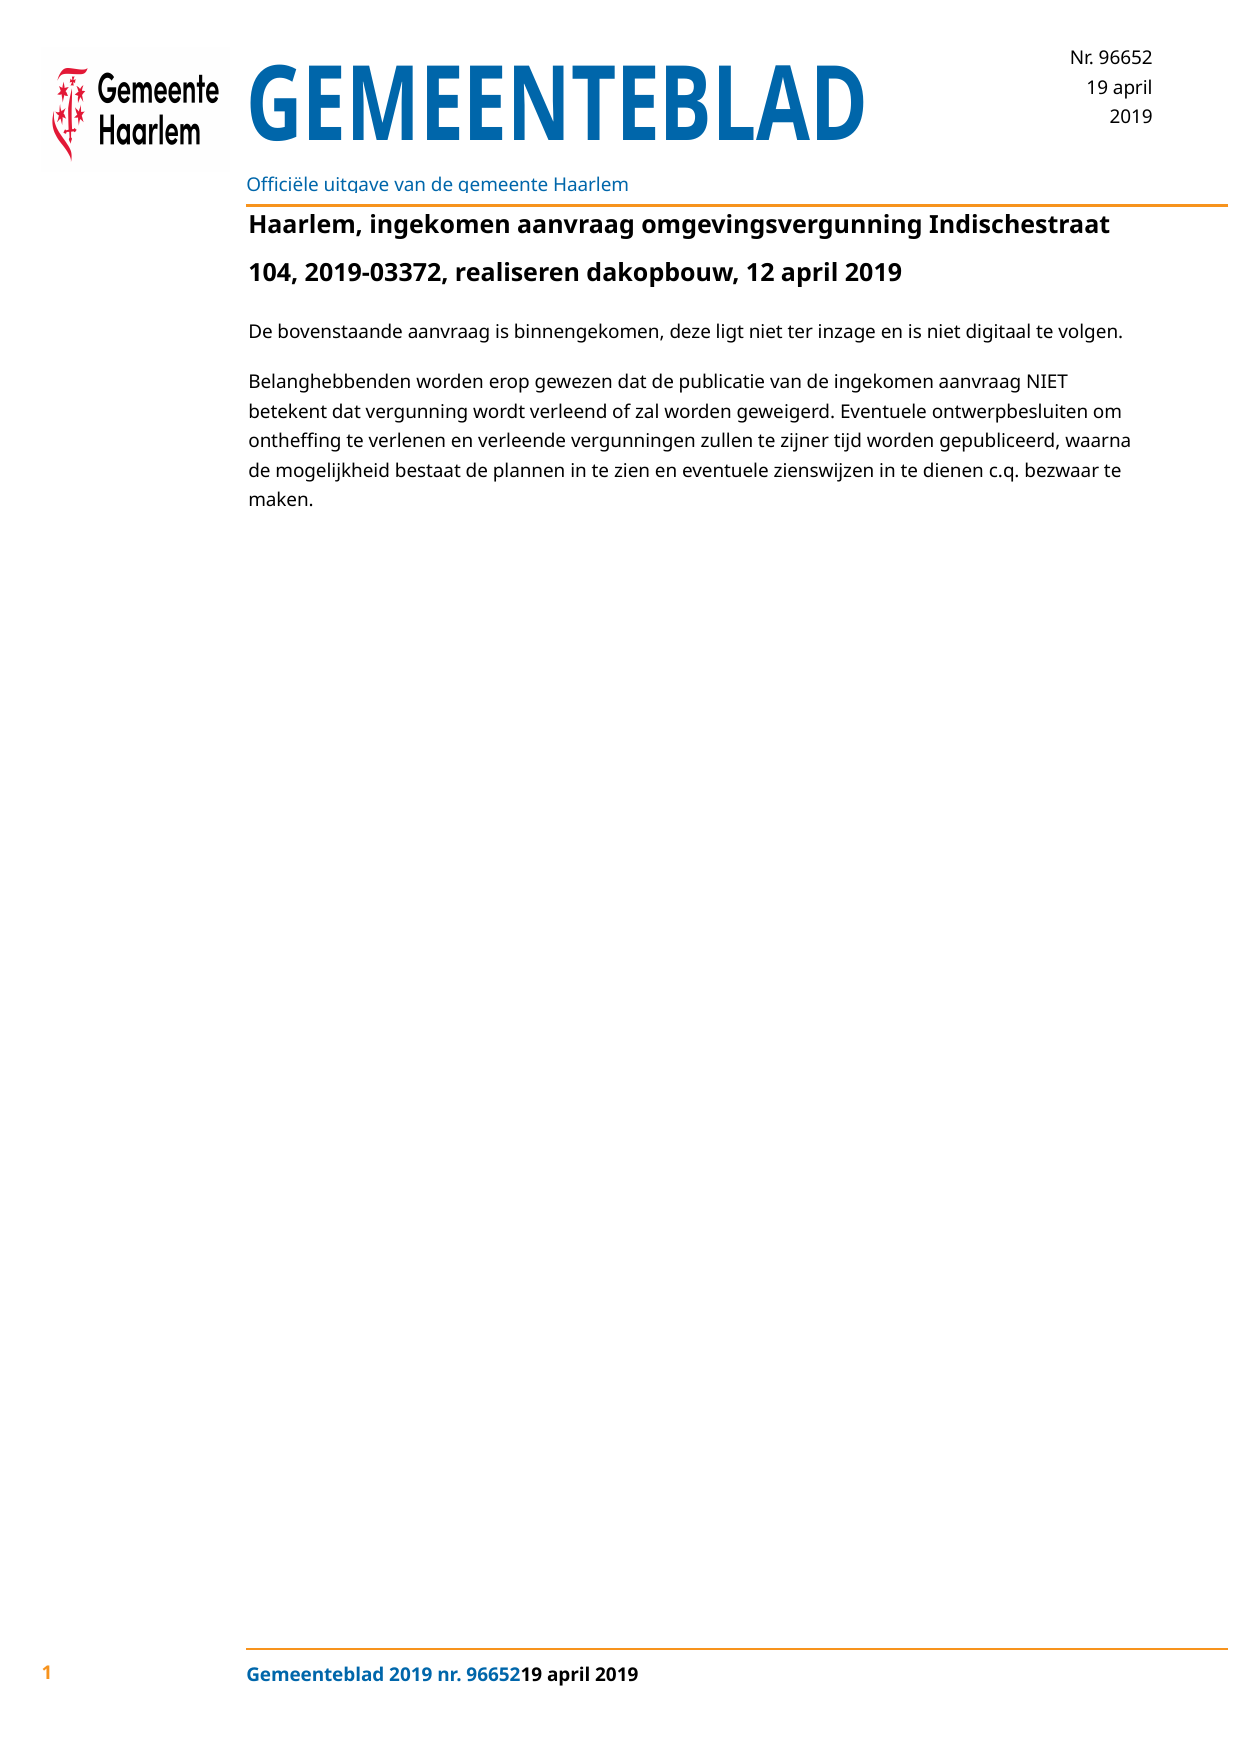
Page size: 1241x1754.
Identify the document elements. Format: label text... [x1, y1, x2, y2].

text Belanghebbenden worden erop gewezen dat de publicatie van de ingekomen aanvraag NIET betekent dat vergunning wordt verleend of zal worden geweigerd. Eventuele ontwerpbesluiten om ontheffing te verlenen en verleende vergunningen zullen te zijner tijd worden gepubliceerd, waarna de mogelijkheid bestaat de plannen in te zien en eventuele zienswijzen in te dienen c.q. bezwaar te maken. [248, 368, 1152, 512]
text Haarlem, ingekomen aanvraag omgevingsvergunning Indischestraat 104, 2019-03372, realiseren dakopbouw, 12 april 2019 [248, 207, 1152, 288]
picture [41, 47, 231, 172]
text De bovenstaande aanvraag is binnengekomen, deze ligt niet ter inzage en is niet digitaal te volgen. [248, 318, 1152, 344]
